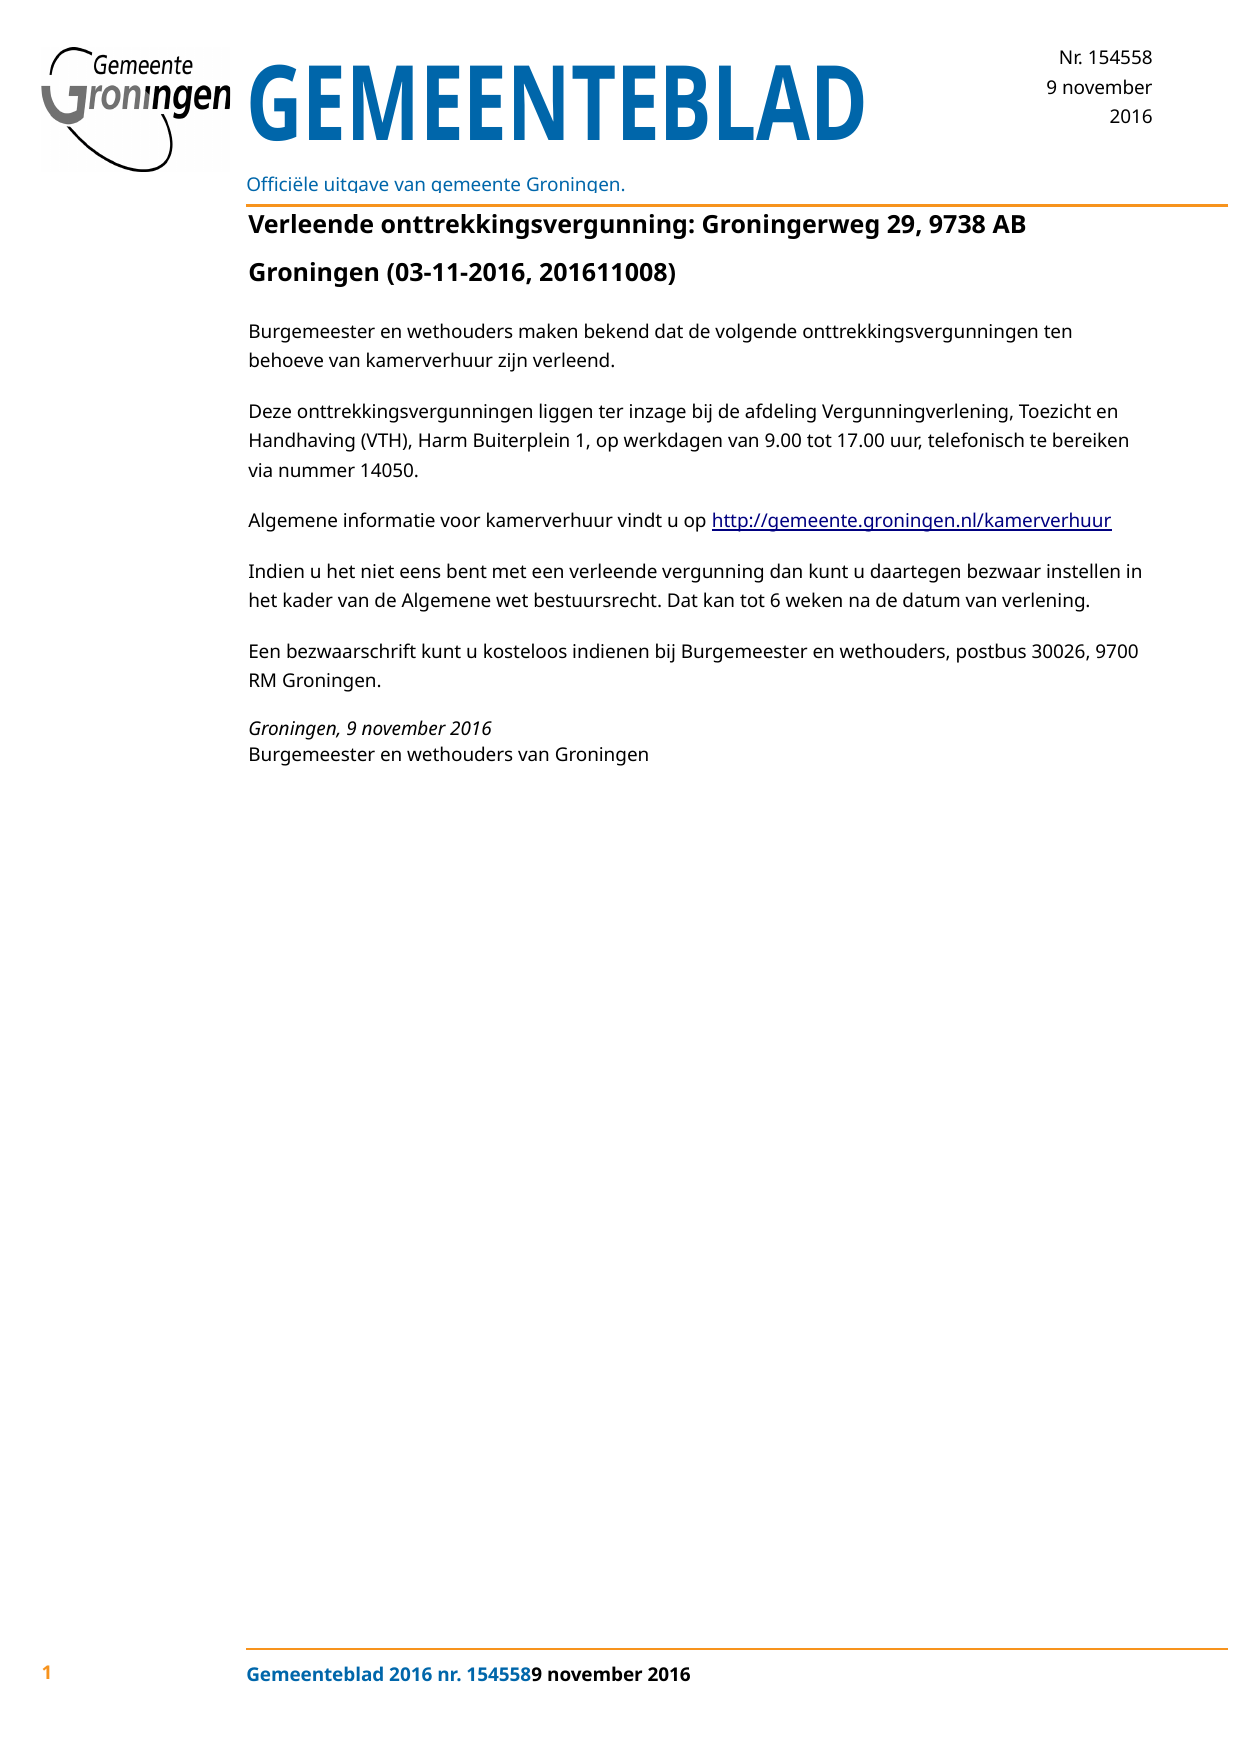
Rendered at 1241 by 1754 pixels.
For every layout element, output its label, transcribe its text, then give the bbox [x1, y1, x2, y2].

text Een bezwaarschrift kunt u kosteloos indienen bij Burgemeester en wethouders, postbus 30026, 9700 RM Groningen. [248, 638, 1152, 693]
text Indien u het niet eens bent met een verleende vergunning dan kunt u daartegen bezwaar instellen in het kader van de Algemene wet bestuursrecht. Dat kan tot 6 weken na de datum van verlening. [248, 558, 1152, 613]
text Deze onttrekkingsvergunningen liggen ter inzage bij de afdeling Vergunningverlening, Toezicht en Handhaving (VTH), Harm Buiterplein 1, op werkdagen van 9.00 tot 17.00 uur, telefonisch te bereiken via nummer 14050. [248, 398, 1152, 483]
text Algemene informatie voor kamerverhuur vindt u op http://gemeente.groningen.nl/kamerverhuur [248, 507, 1152, 533]
text Groningen, 9 november 2016 [248, 715, 1152, 741]
picture [41, 47, 231, 172]
text Burgemeester en wethouders maken bekend dat de volgende onttrekkingsvergunningen ten behoeve van kamerverhuur zijn verleend. [248, 318, 1152, 373]
text Verleende onttrekkingsvergunning: Groningerweg 29, 9738 AB Groningen (03-11-2016, 201611008) [248, 207, 1152, 288]
text Burgemeester en wethouders van Groningen [248, 741, 1152, 767]
